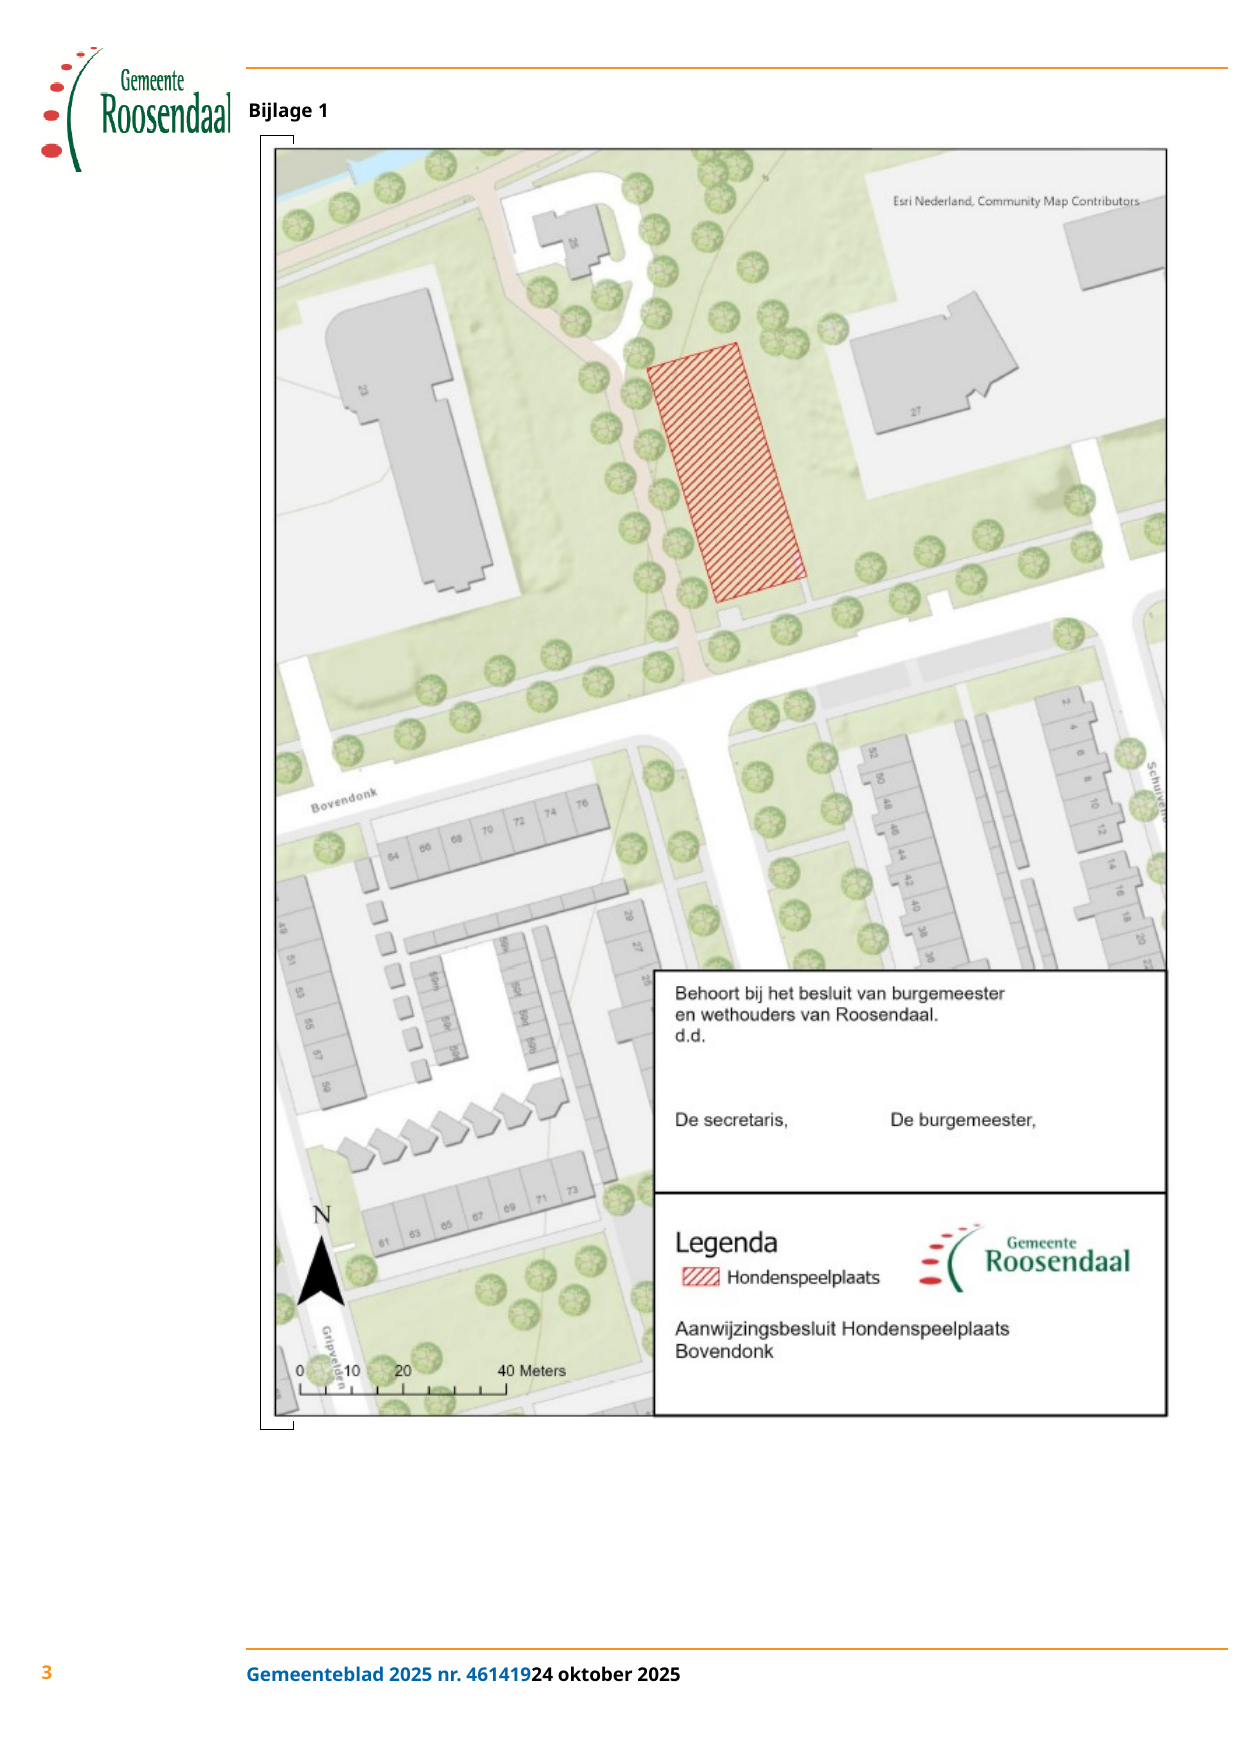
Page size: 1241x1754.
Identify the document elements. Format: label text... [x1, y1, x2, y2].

text Bijlage 1 [248, 95, 1152, 123]
picture [268, 144, 1173, 1421]
picture [41, 47, 231, 172]
